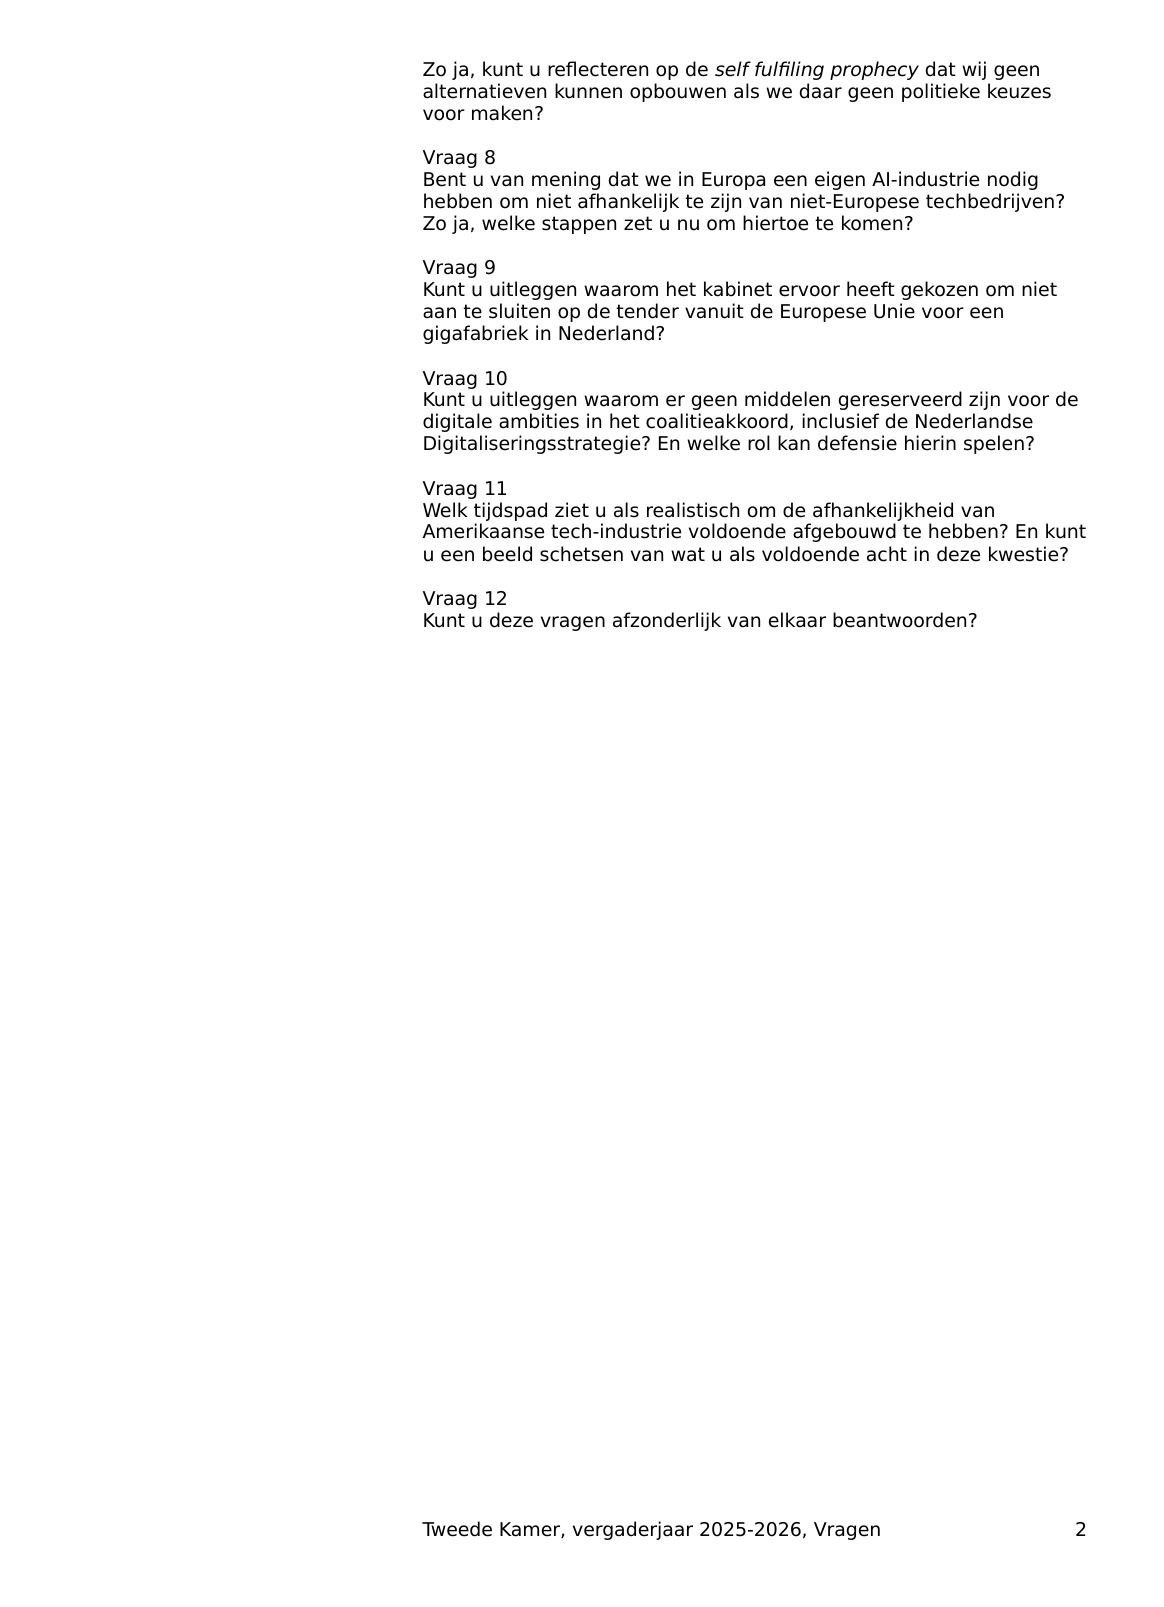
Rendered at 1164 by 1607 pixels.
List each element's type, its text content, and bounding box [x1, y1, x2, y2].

text Welk tijdspad ziet u als realistisch om de afhankelijkheid van Amerikaanse tech-industrie voldoende afgebouwd te hebben? En kunt u een beeld schetsen van wat u als voldoende acht in deze kwestie? [422, 499, 1087, 565]
text Vraag 12 [422, 588, 1087, 609]
text Vraag 10 [422, 367, 1087, 389]
text Kunt u uitleggen waarom het kabinet ervoor heeft gekozen om niet aan te sluiten op de tender vanuit de Europese Unie voor een gigafabriek in Nederland? [422, 279, 1087, 345]
text Vraag 11 [422, 477, 1087, 499]
text Vraag 8 [422, 147, 1087, 169]
text Vraag 9 [422, 257, 1087, 279]
text Zo ja, kunt u reflecteren op de self fulfiling prophecy dat wij geen alternatieven kunnen opbouwen als we daar geen politieke keuzes voor maken? [422, 59, 1087, 125]
text Bent u van mening dat we in Europa een eigen AI-industrie nodig hebben om niet afhankelijk te zijn van niet-Europese techbedrijven? Zo ja, welke stappen zet u nu om hiertoe te komen? [422, 169, 1087, 235]
text Kunt u deze vragen afzonderlijk van elkaar beantwoorden? [422, 609, 1087, 632]
text Kunt u uitleggen waarom er geen middelen gereserveerd zijn voor de digitale ambities in het coalitieakkoord, inclusief de Nederlandse Digitaliseringsstrategie? En welke rol kan defensie hierin spelen? [422, 389, 1087, 455]
